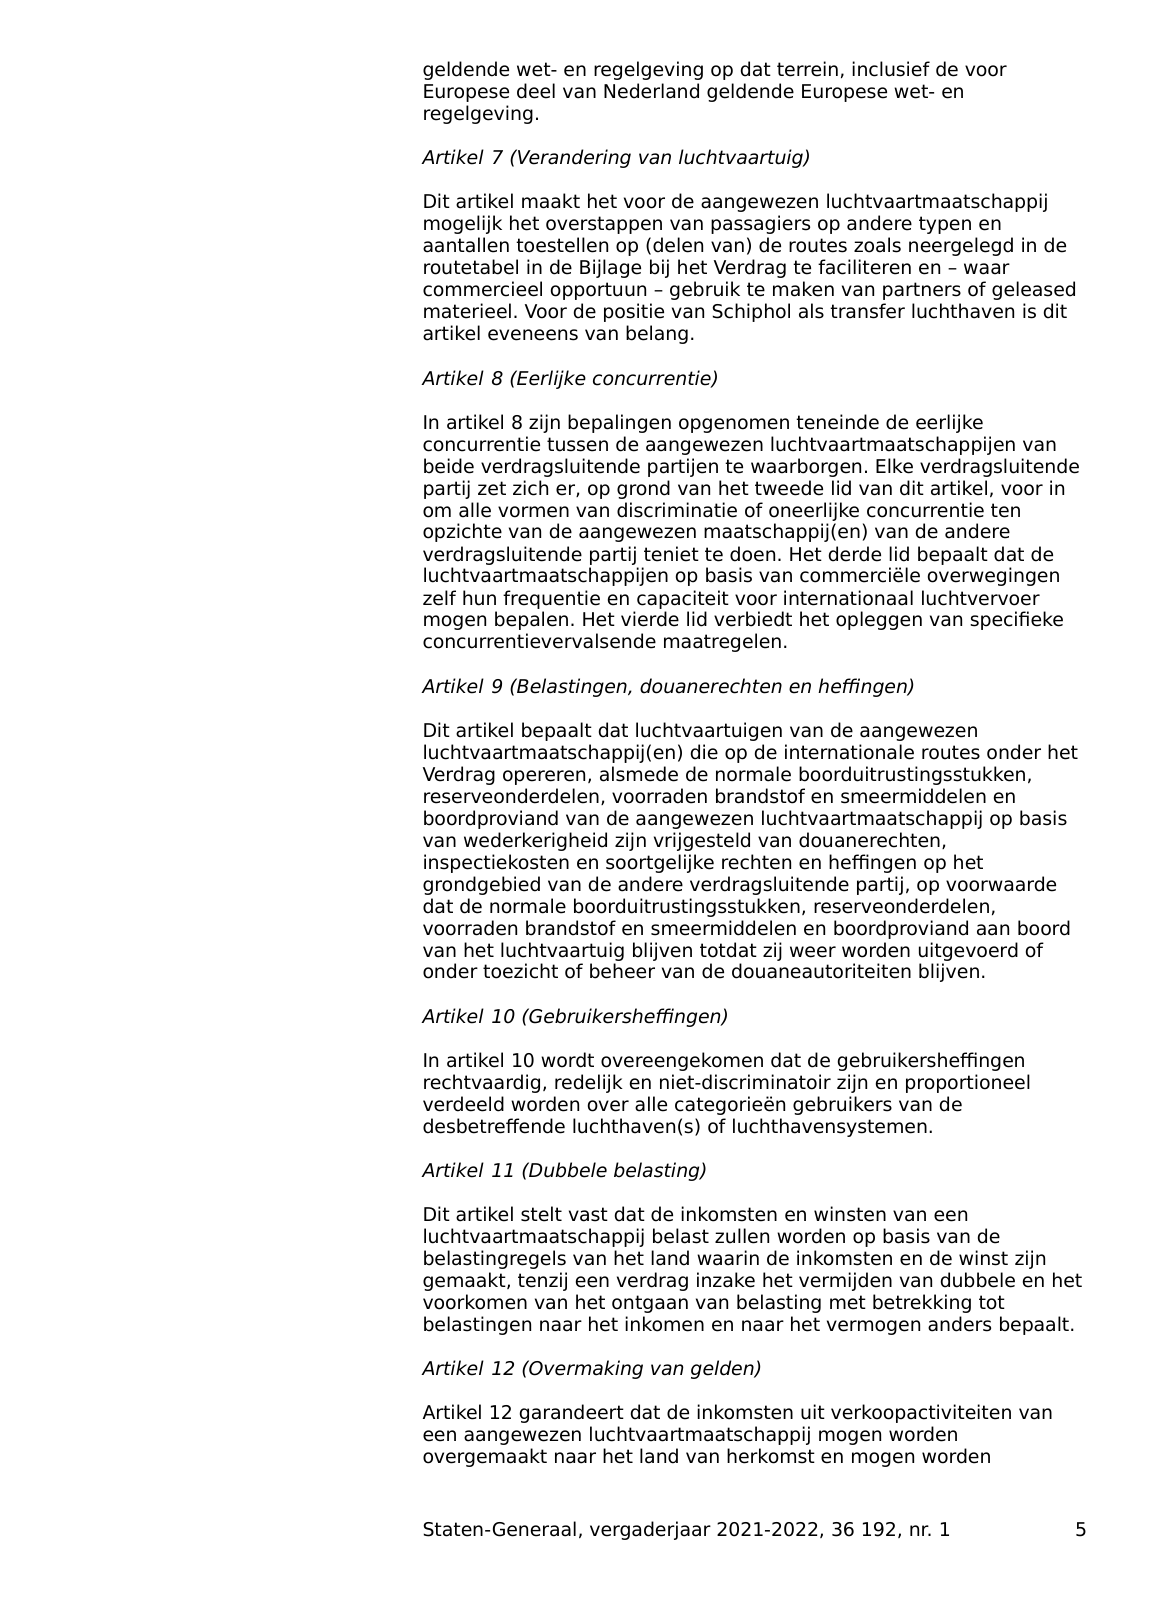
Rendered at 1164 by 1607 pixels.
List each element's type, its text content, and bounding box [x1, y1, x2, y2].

subtitle Artikel 10 (Gebruikersheffingen) [422, 1006, 1087, 1028]
subtitle Artikel 11 (Dubbele belasting) [422, 1160, 1087, 1182]
subtitle Artikel 8 (Eerlijke concurrentie) [422, 367, 1087, 389]
text geldende wet- en regelgeving op dat terrein, inclusief de voor Europese deel van Nederland geldende Europese wet- en regelgeving. [422, 59, 1087, 125]
text Dit artikel bepaalt dat luchtvaartuigen van de aangewezen luchtvaartmaatschappij(en) die op de internationale routes onder het Verdrag opereren, alsmede de normale boorduitrustingsstukken, reserveonderdelen, voorraden brandstof en smeermiddelen en boordproviand van de aangewezen luchtvaartmaatschappij op basis van wederkerigheid zijn vrijgesteld van douanerechten, inspectiekosten en soortgelijke rechten en heffingen op het grondgebied van de andere verdragsluitende partij, op voorwaarde dat de normale boorduitrustingsstukken, reserveonderdelen, voorraden brandstof en smeermiddelen en boordproviand aan boord van het luchtvaartuig blijven totdat zij weer worden uitgevoerd of onder toezicht of beheer van de douaneautoriteiten blijven. [422, 720, 1087, 983]
text In artikel 10 wordt overeengekomen dat de gebruikersheffingen rechtvaardig, redelijk en niet-discriminatoir zijn en proportioneel verdeeld worden over alle categorieën gebruikers van de desbetreffende luchthaven(s) of luchthavensystemen. [422, 1050, 1087, 1138]
text Dit artikel stelt vast dat de inkomsten en winsten van een luchtvaartmaatschappij belast zullen worden op basis van de belastingregels van het land waarin de inkomsten en de winst zijn gemaakt, tenzij een verdrag inzake het vermijden van dubbele en het voorkomen van het ontgaan van belasting met betrekking tot belastingen naar het inkomen en naar het vermogen anders bepaalt. [422, 1204, 1087, 1336]
text In artikel 8 zijn bepalingen opgenomen teneinde de eerlijke concurrentie tussen de aangewezen luchtvaartmaatschappijen van beide verdragsluitende partijen te waarborgen. Elke verdragsluitende partij zet zich er, op grond van het tweede lid van dit artikel, voor in om alle vormen van discriminatie of oneerlijke concurrentie ten opzichte van de aangewezen maatschappij(en) van de andere verdragsluitende partij teniet te doen. Het derde lid bepaalt dat de luchtvaartmaatschappijen op basis van commerciële overwegingen zelf hun frequentie en capaciteit voor internationaal luchtvervoer mogen bepalen. Het vierde lid verbiedt het opleggen van specifieke concurrentievervalsende maatregelen. [422, 412, 1087, 653]
text Artikel 12 garandeert dat de inkomsten uit verkoopactiviteiten van een aangewezen luchtvaartmaatschappij mogen worden overgemaakt naar het land van herkomst en mogen worden [422, 1402, 1087, 1468]
subtitle Artikel 7 (Verandering van luchtvaartuig) [422, 147, 1087, 169]
text Dit artikel maakt het voor de aangewezen luchtvaartmaatschappij mogelijk het overstappen van passagiers op andere typen en aantallen toestellen op (delen van) de routes zoals neergelegd in de routetabel in de Bijlage bij het Verdrag te faciliteren en – waar commercieel opportuun – gebruik te maken van partners of geleased materieel. Voor de positie van Schiphol als transfer luchthaven is dit artikel eveneens van belang. [422, 191, 1087, 345]
subtitle Artikel 12 (Overmaking van gelden) [422, 1358, 1087, 1380]
subtitle Artikel 9 (Belastingen, douanerechten en heffingen) [422, 676, 1087, 697]
